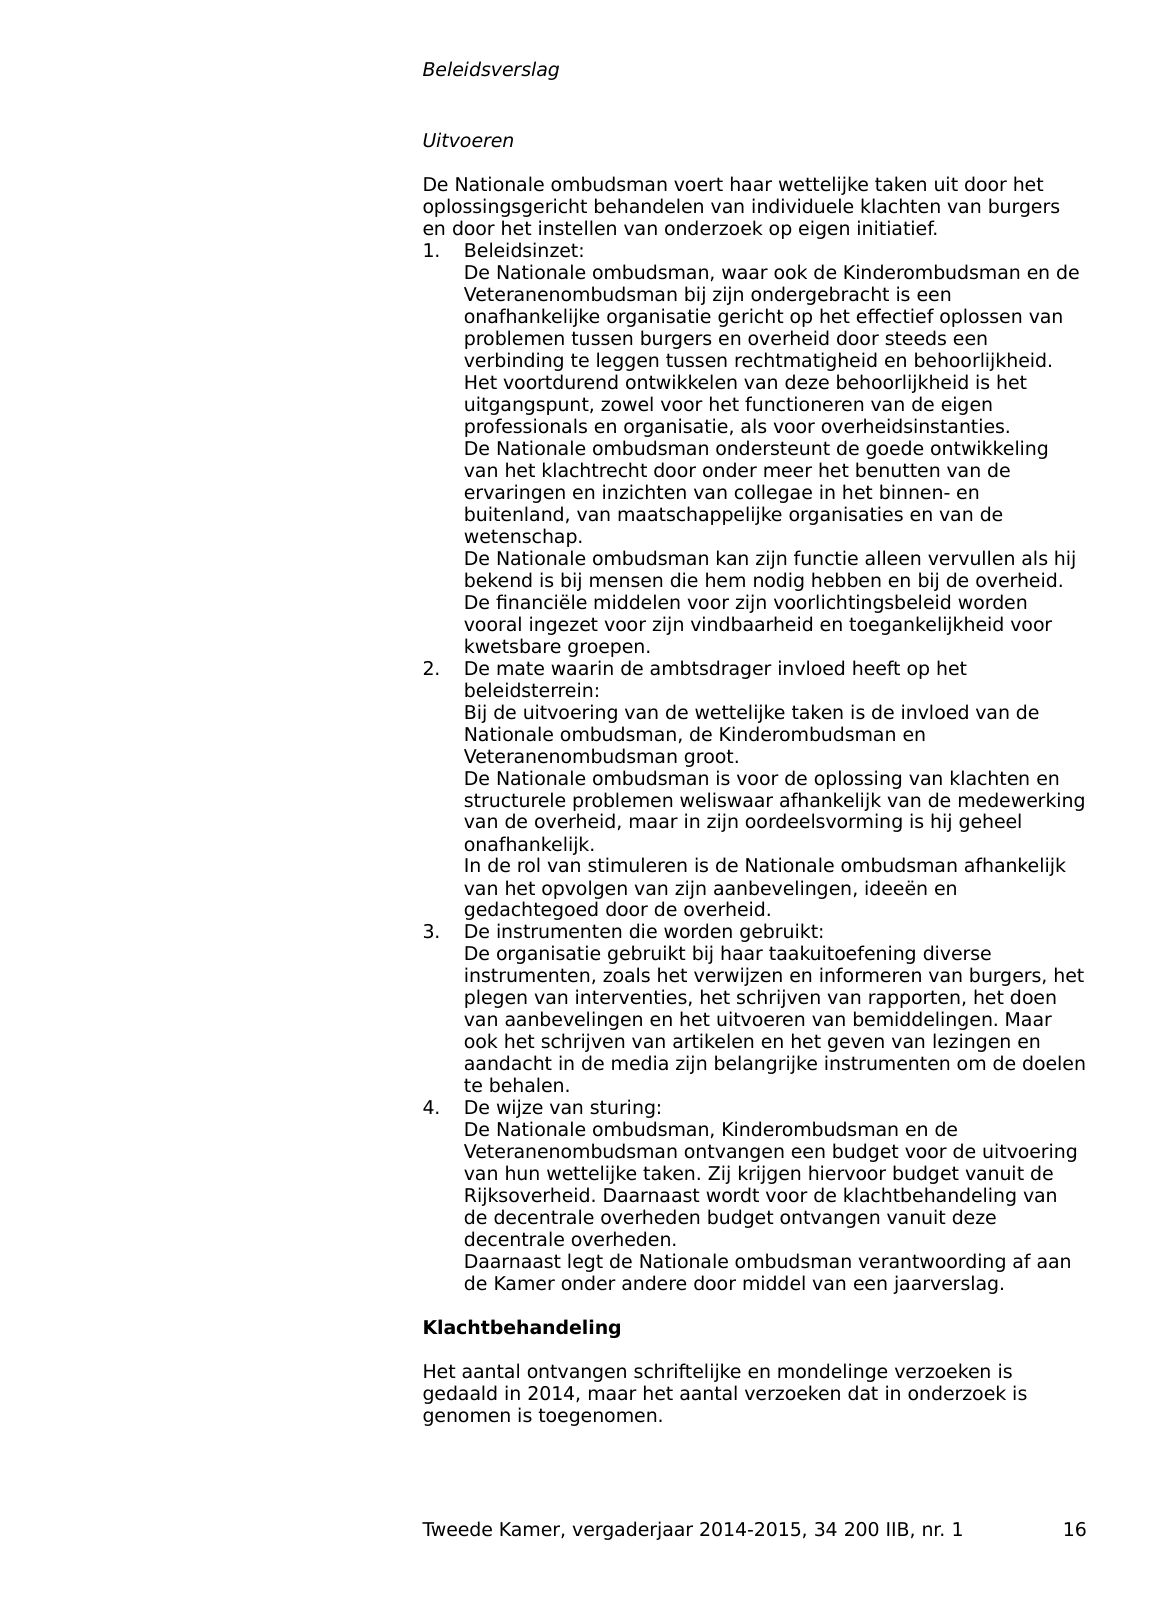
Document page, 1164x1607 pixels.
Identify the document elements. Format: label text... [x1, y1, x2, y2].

text De Nationale ombudsman is voor de oplossing van klachten en structurele problemen weliswaar afhankelijk van de medewerking van de overheid, maar in zijn oordeelsvorming is hij geheel onafhankelijk. [464, 767, 1087, 855]
text 1. Beleidsinzet: [422, 240, 1087, 262]
text De Nationale ombudsman kan zijn functie alleen vervullen als hij bekend is bij mensen die hem nodig hebben en bij de overheid. De financiële middelen voor zijn voorlichtingsbeleid worden vooral ingezet voor zijn vindbaarheid en toegankelijkheid voor kwetsbare groepen. [464, 548, 1087, 658]
text Het aantal ontvangen schriftelijke en mondelinge verzoeken is gedaald in 2014, maar het aantal verzoeken dat in onderzoek is genomen is toegenomen. [422, 1361, 1087, 1427]
text De Nationale ombudsman, Kinderombudsman en de Veteranenombudsman ontvangen een budget voor de uitvoering van hun wettelijke taken. Zij krijgen hiervoor budget vanuit de Rijksoverheid. Daarnaast wordt voor de klachtbehandeling van de decentrale overheden budget ontvangen vanuit deze decentrale overheden. [464, 1119, 1087, 1251]
text De Nationale ombudsman, waar ook de Kinderombudsman en de Veteranenombudsman bij zijn ondergebracht is een onafhankelijke organisatie gericht op het effectief oplossen van problemen tussen burgers en overheid door steeds een verbinding te leggen tussen rechtmatigheid en behoorlijkheid. Het voortdurend ontwikkelen van deze behoorlijkheid is het uitgangspunt, zowel voor het functioneren van de eigen professionals en organisatie, als voor overheidsinstanties. [464, 262, 1087, 438]
subtitle Klachtbehandeling [422, 1317, 1087, 1339]
text De Nationale ombudsman ondersteunt de goede ontwikkeling van het klachtrecht door onder meer het benutten van de ervaringen en inzichten van collegae in het binnen- en buitenland, van maatschappelijke organisaties en van de wetenschap. [464, 438, 1087, 548]
text 3. De instrumenten die worden gebruikt: [422, 921, 1087, 943]
subtitle Uitvoeren [422, 130, 1087, 152]
text 4. De wijze van sturing: [422, 1097, 1087, 1119]
text De organisatie gebruikt bij haar taakuitoefening diverse instrumenten, zoals het verwijzen en informeren van burgers, het plegen van interventies, het schrijven van rapporten, het doen van aanbevelingen en het uitvoeren van bemiddelingen. Maar ook het schrijven van artikelen en het geven van lezingen en aandacht in de media zijn belangrijke instrumenten om de doelen te behalen. [464, 943, 1087, 1097]
text De Nationale ombudsman voert haar wettelijke taken uit door het oplossingsgericht behandelen van individuele klachten van burgers en door het instellen van onderzoek op eigen initiatief. [422, 174, 1087, 240]
text Daarnaast legt de Nationale ombudsman verantwoording af aan de Kamer onder andere door middel van een jaarverslag. [464, 1251, 1087, 1295]
text 2. De mate waarin de ambtsdrager invloed heeft op het beleidsterrein: [422, 658, 1087, 702]
text In de rol van stimuleren is de Nationale ombudsman afhankelijk van het opvolgen van zijn aanbevelingen, ideeën en gedachtegoed door de overheid. [464, 855, 1087, 921]
text Bij de uitvoering van de wettelijke taken is de invloed van de Nationale ombudsman, de Kinderombudsman en Veteranenombudsman groot. [464, 702, 1087, 767]
